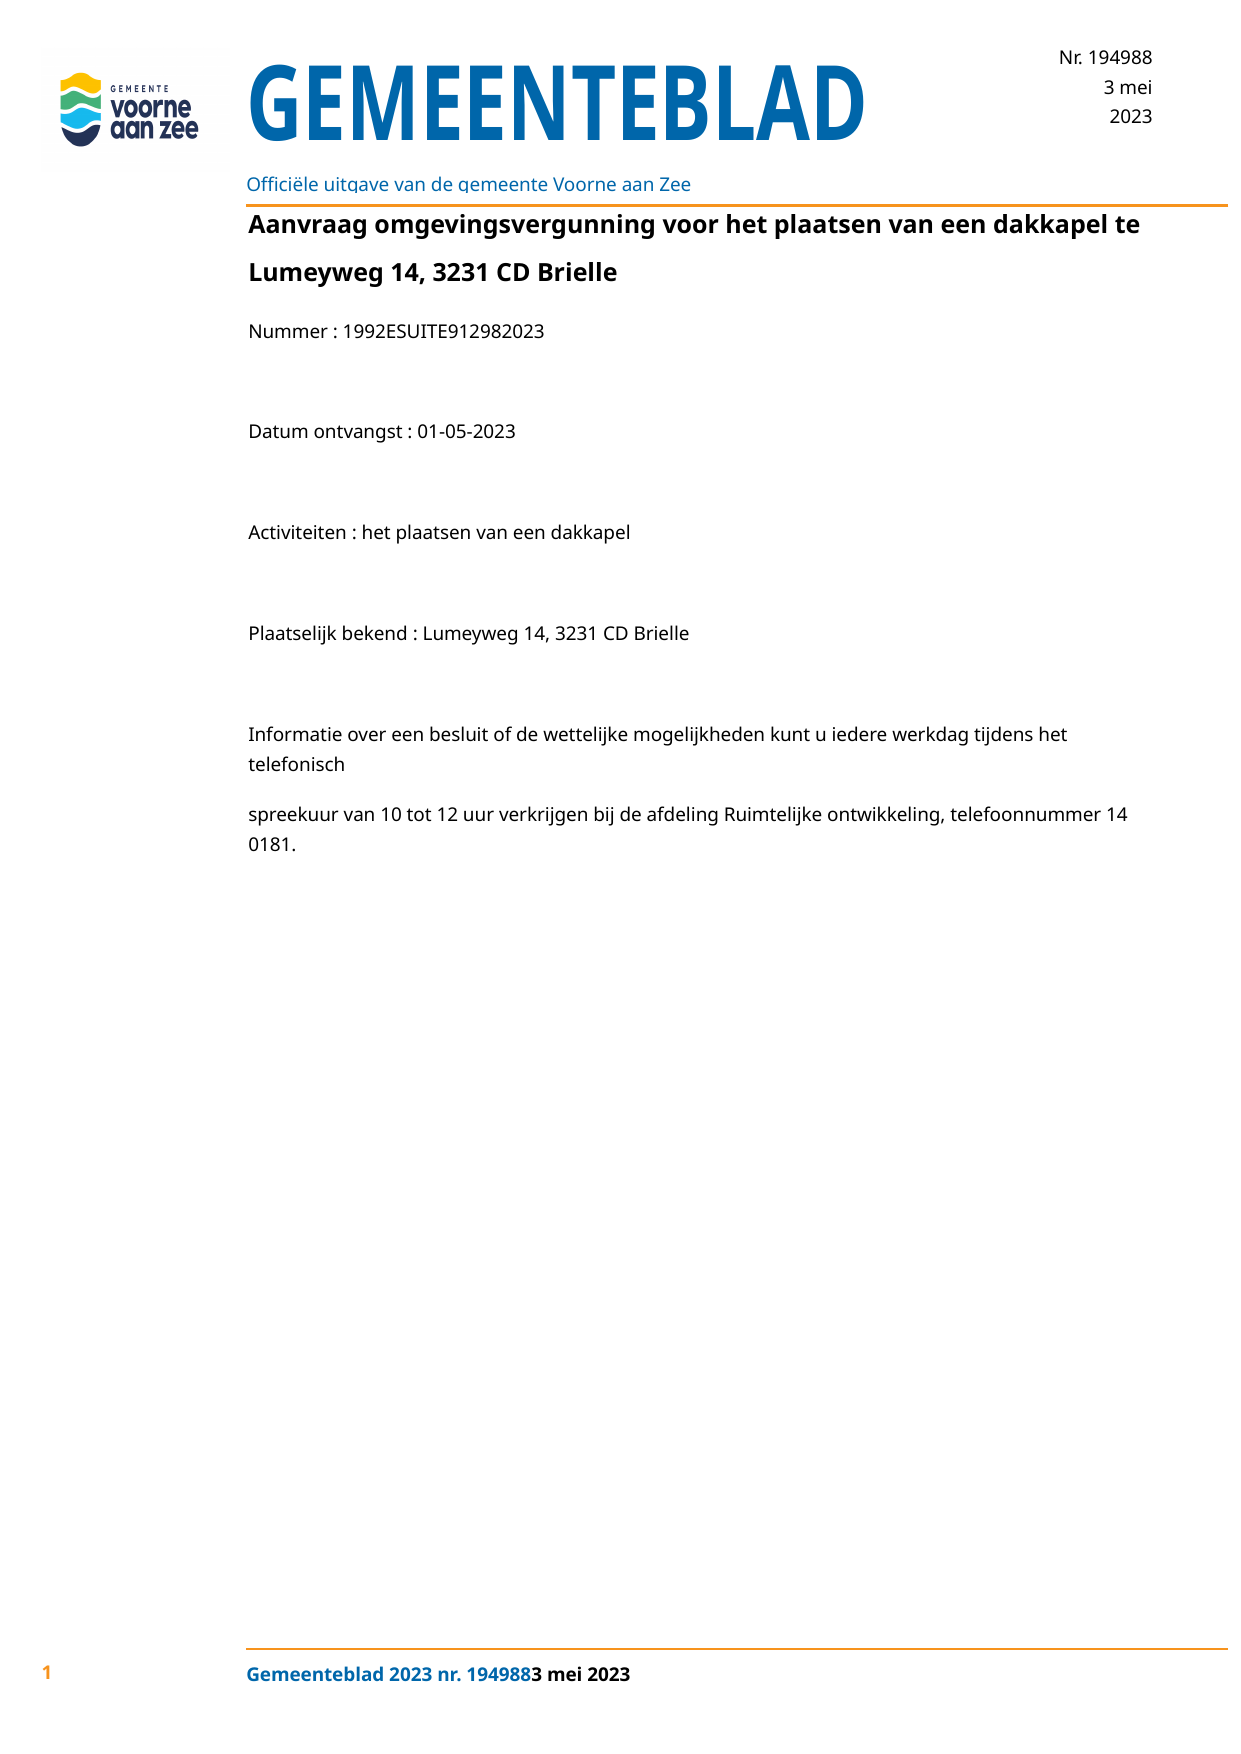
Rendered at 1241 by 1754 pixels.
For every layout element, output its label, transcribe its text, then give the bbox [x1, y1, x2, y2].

text Activiteiten : het plaatsen van een dakkapel [248, 519, 1152, 545]
text spreekuur van 10 tot 12 uur verkrijgen bij de afdeling Ruimtelijke ontwikkeling, telefoonnummer 14 0181. [248, 801, 1152, 857]
text Aanvraag omgevingsvergunning voor het plaatsen van een dakkapel te Lumeyweg 14, 3231 CD Brielle [248, 207, 1152, 288]
text Datum ontvangst : 01-05-2023 [248, 419, 1152, 444]
text Nummer : 1992ESUITE912982023 [248, 318, 1152, 344]
text Plaatselijk bekend : Lumeyweg 14, 3231 CD Brielle [248, 620, 1152, 646]
picture [41, 47, 231, 172]
text Informatie over een besluit of de wettelijke mogelijkheden kunt u iedere werkdag tijdens het telefonisch [248, 721, 1152, 777]
